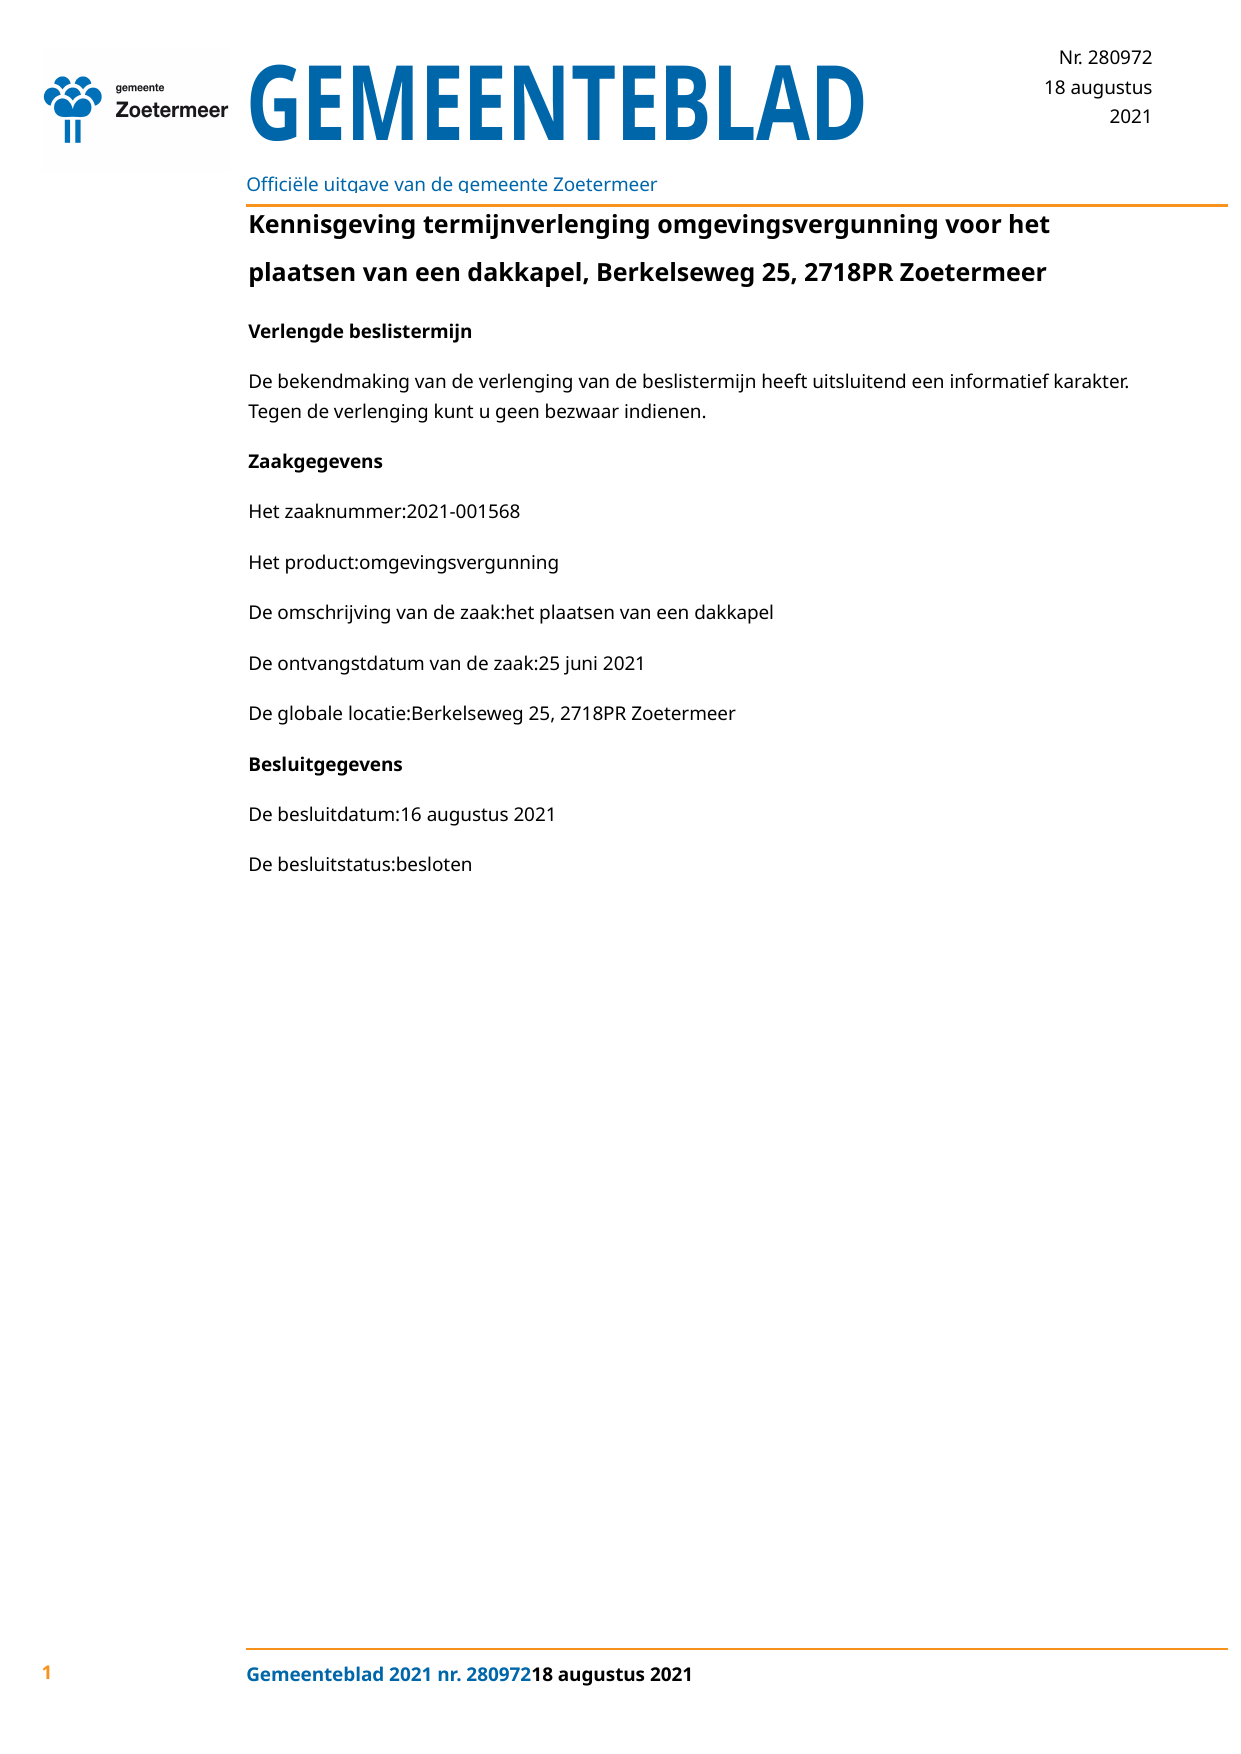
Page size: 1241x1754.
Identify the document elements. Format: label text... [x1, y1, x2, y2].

text De bekendmaking van de verlenging van de beslistermijn heeft uitsluitend een informatief karakter. Tegen de verlenging kunt u geen bezwaar indienen. [248, 368, 1152, 424]
text De globale locatie:Berkelseweg 25, 2718PR Zoetermeer [248, 700, 1152, 726]
text Kennisgeving termijnverlenging omgevingsvergunning voor het plaatsen van een dakkapel, Berkelseweg 25, 2718PR Zoetermeer [248, 207, 1152, 288]
text Het product:omgevingsvergunning [248, 549, 1152, 575]
text De besluitdatum:16 augustus 2021 [248, 801, 1152, 827]
text Het zaaknummer:2021-001568 [248, 499, 1152, 524]
text Zaakgegevens [248, 448, 1152, 474]
text Verlengde beslistermijn [248, 318, 1152, 344]
picture [41, 47, 231, 172]
text De omschrijving van de zaak:het plaatsen van een dakkapel [248, 599, 1152, 625]
text De besluitstatus:besloten [248, 852, 1152, 877]
text Besluitgegevens [248, 751, 1152, 777]
text De ontvangstdatum van de zaak:25 juni 2021 [248, 650, 1152, 676]
